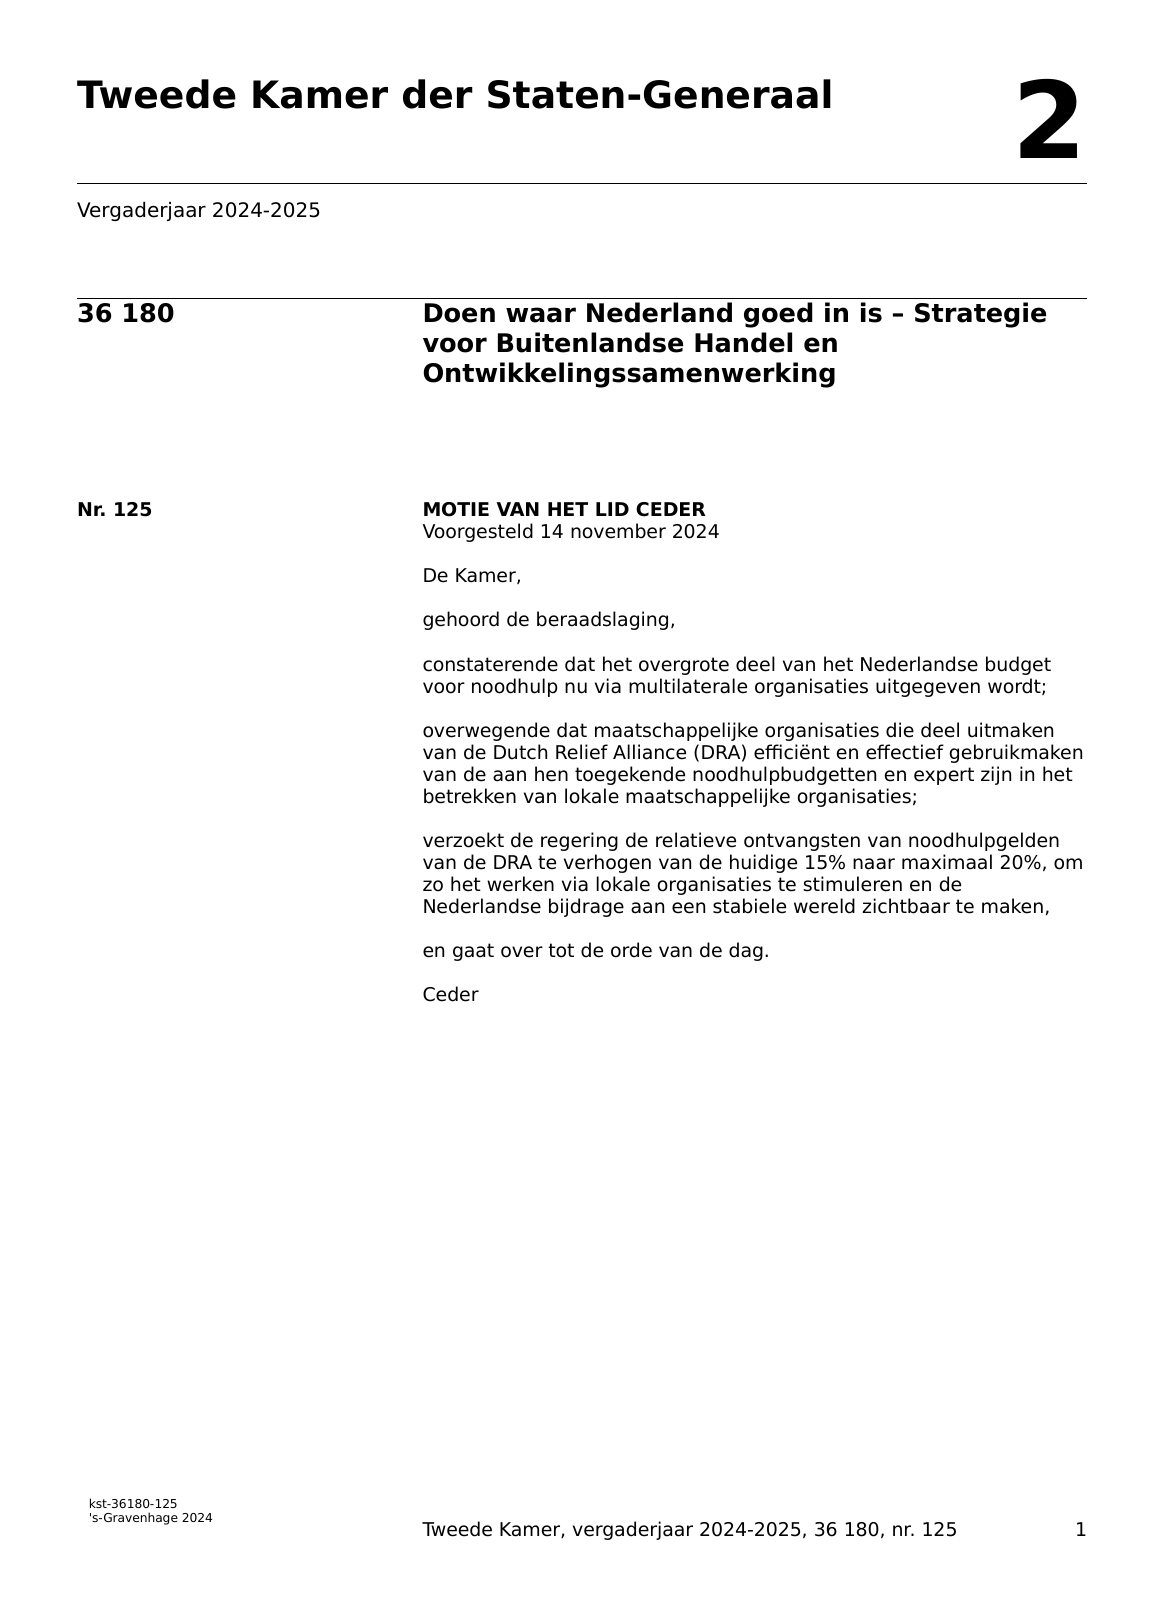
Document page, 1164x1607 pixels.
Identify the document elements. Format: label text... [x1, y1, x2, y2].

text Ceder [422, 984, 1087, 1006]
text 's-Gravenhage 2024 [88, 1511, 323, 1525]
text en gaat over tot de orde van de dag. [422, 940, 1087, 962]
table_header 2 [886, 59, 1087, 183]
subtitle Nr. 125 MOTIE VAN HET LID CEDER [77, 499, 1087, 521]
table_cell Vergaderjaar 2024-2025 [77, 184, 1087, 298]
text gehoord de beraadslaging, [422, 609, 1087, 631]
table_header Tweede Kamer der Staten-Generaal [77, 59, 886, 183]
text verzoekt de regering de relatieve ontvangsten van noodhulpgelden van de DRA te verhogen van de huidige 15% naar maximaal 20%, om zo het werken via lokale organisaties te stimuleren en de Nederlandse bijdrage aan een stabiele wereld zichtbaar te maken, [422, 830, 1087, 918]
text constaterende dat het overgrote deel van het Nederlandse budget voor noodhulp nu via multilaterale organisaties uitgegeven wordt; [422, 653, 1087, 697]
subtitle 36 180 Doen waar Nederland goed in is – Strategie voor Buitenlandse Handel en Ontwikkelingssamenwerking [77, 299, 1087, 388]
text De Kamer, [422, 565, 1087, 587]
text Voorgesteld 14 november 2024 [422, 521, 1087, 543]
text kst-36180-125 [88, 1497, 323, 1511]
text overwegende dat maatschappelijke organisaties die deel uitmaken van de Dutch Relief Alliance (DRA) efficiënt en effectief gebruikmaken van de aan hen toegekende noodhulpbudgetten en expert zijn in het betrekken van lokale maatschappelijke organisaties; [422, 720, 1087, 808]
